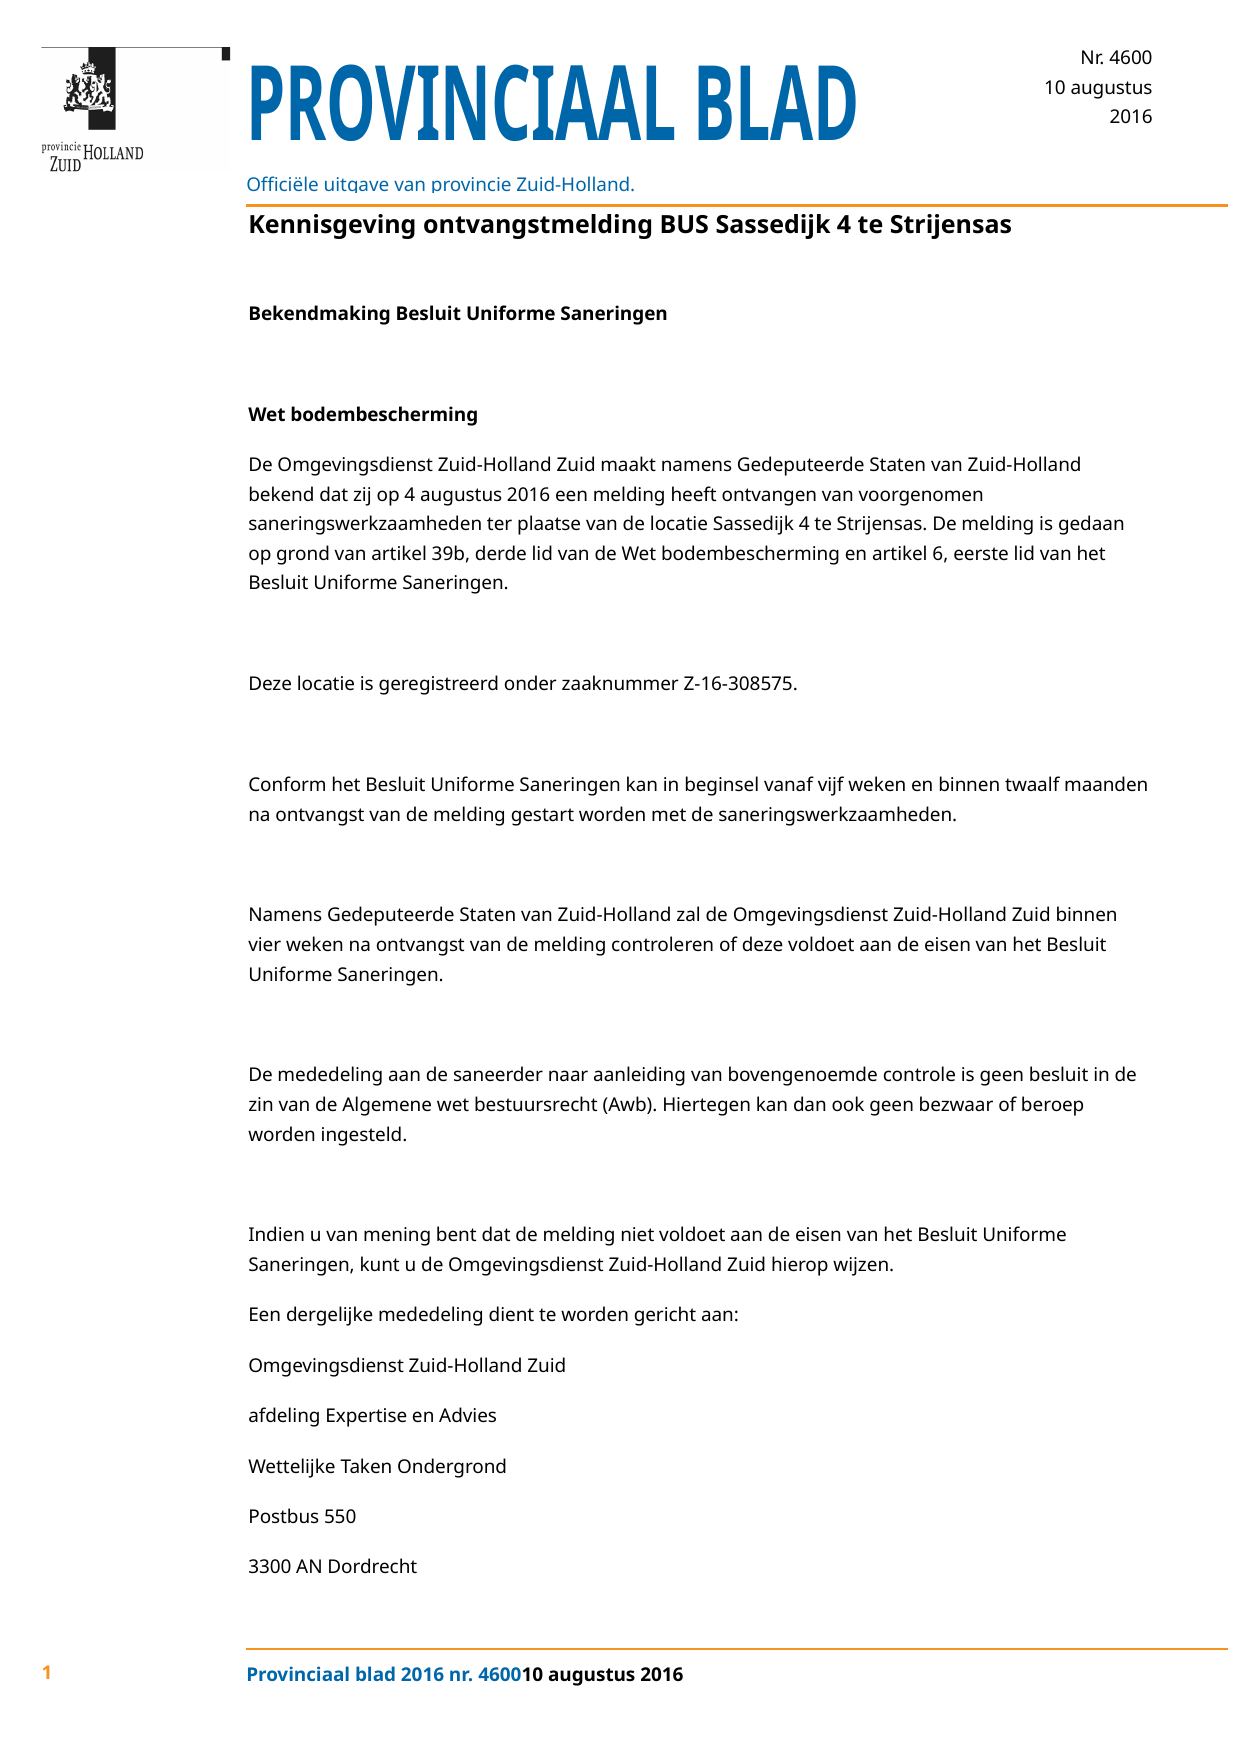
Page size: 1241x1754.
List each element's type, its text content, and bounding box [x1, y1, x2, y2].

text Conform het Besluit Uniforme Saneringen kan in beginsel vanaf vijf weken en binnen twaalf maanden na ontvangst van de melding gestart worden met de saneringswerkzaamheden. [248, 771, 1152, 826]
text 3300 AN Dordrecht [248, 1554, 1152, 1579]
text Indien u van mening bent dat de melding niet voldoet aan de eisen van het Besluit Uniforme Saneringen, kunt u de Omgevingsdienst Zuid-Holland Zuid hierop wijzen. [248, 1222, 1152, 1277]
text Wet bodembescherming [248, 401, 1152, 426]
text Postbus 550 [248, 1503, 1152, 1529]
text De Omgevingsdienst Zuid-Holland Zuid maakt namens Gedeputeerde Staten van Zuid-Holland bekend dat zij op 4 augustus 2016 een melding heeft ontvangen van voorgenomen saneringswerkzaamheden ter plaatse van de locatie Sassedijk 4 te Strijensas. De melding is gedaan op grond van artikel 39b, derde lid van de Wet bodembescherming en artikel 6, eerste lid van het Besluit Uniforme Saneringen. [248, 451, 1152, 595]
text Namens Gedeputeerde Staten van Zuid-Holland zal de Omgevingsdienst Zuid-Holland Zuid binnen vier weken na ontvangst van de melding controleren of deze voldoet aan de eisen van het Besluit Uniforme Saneringen. [248, 902, 1152, 986]
text Kennisgeving ontvangstmelding BUS Sassedijk 4 te Strijensas [248, 207, 1152, 241]
picture [41, 47, 231, 172]
text De mededeling aan de saneerder naar aanleiding van bovengenoemde controle is geen besluit in de zin van de Algemene wet bestuursrecht (Awb). Hiertegen kan dan ook geen bezwaar of beroep worden ingesteld. [248, 1062, 1152, 1146]
text Deze locatie is geregistreerd onder zaaknummer Z-16-308575. [248, 670, 1152, 696]
text Omgevingsdienst Zuid-Holland Zuid [248, 1352, 1152, 1378]
text Wettelijke Taken Ondergrond [248, 1453, 1152, 1478]
text afdeling Expertise en Advies [248, 1402, 1152, 1428]
text Bekendmaking Besluit Uniforme Saneringen [248, 300, 1152, 326]
text Een dergelijke mededeling dient te worden gericht aan: [248, 1302, 1152, 1327]
